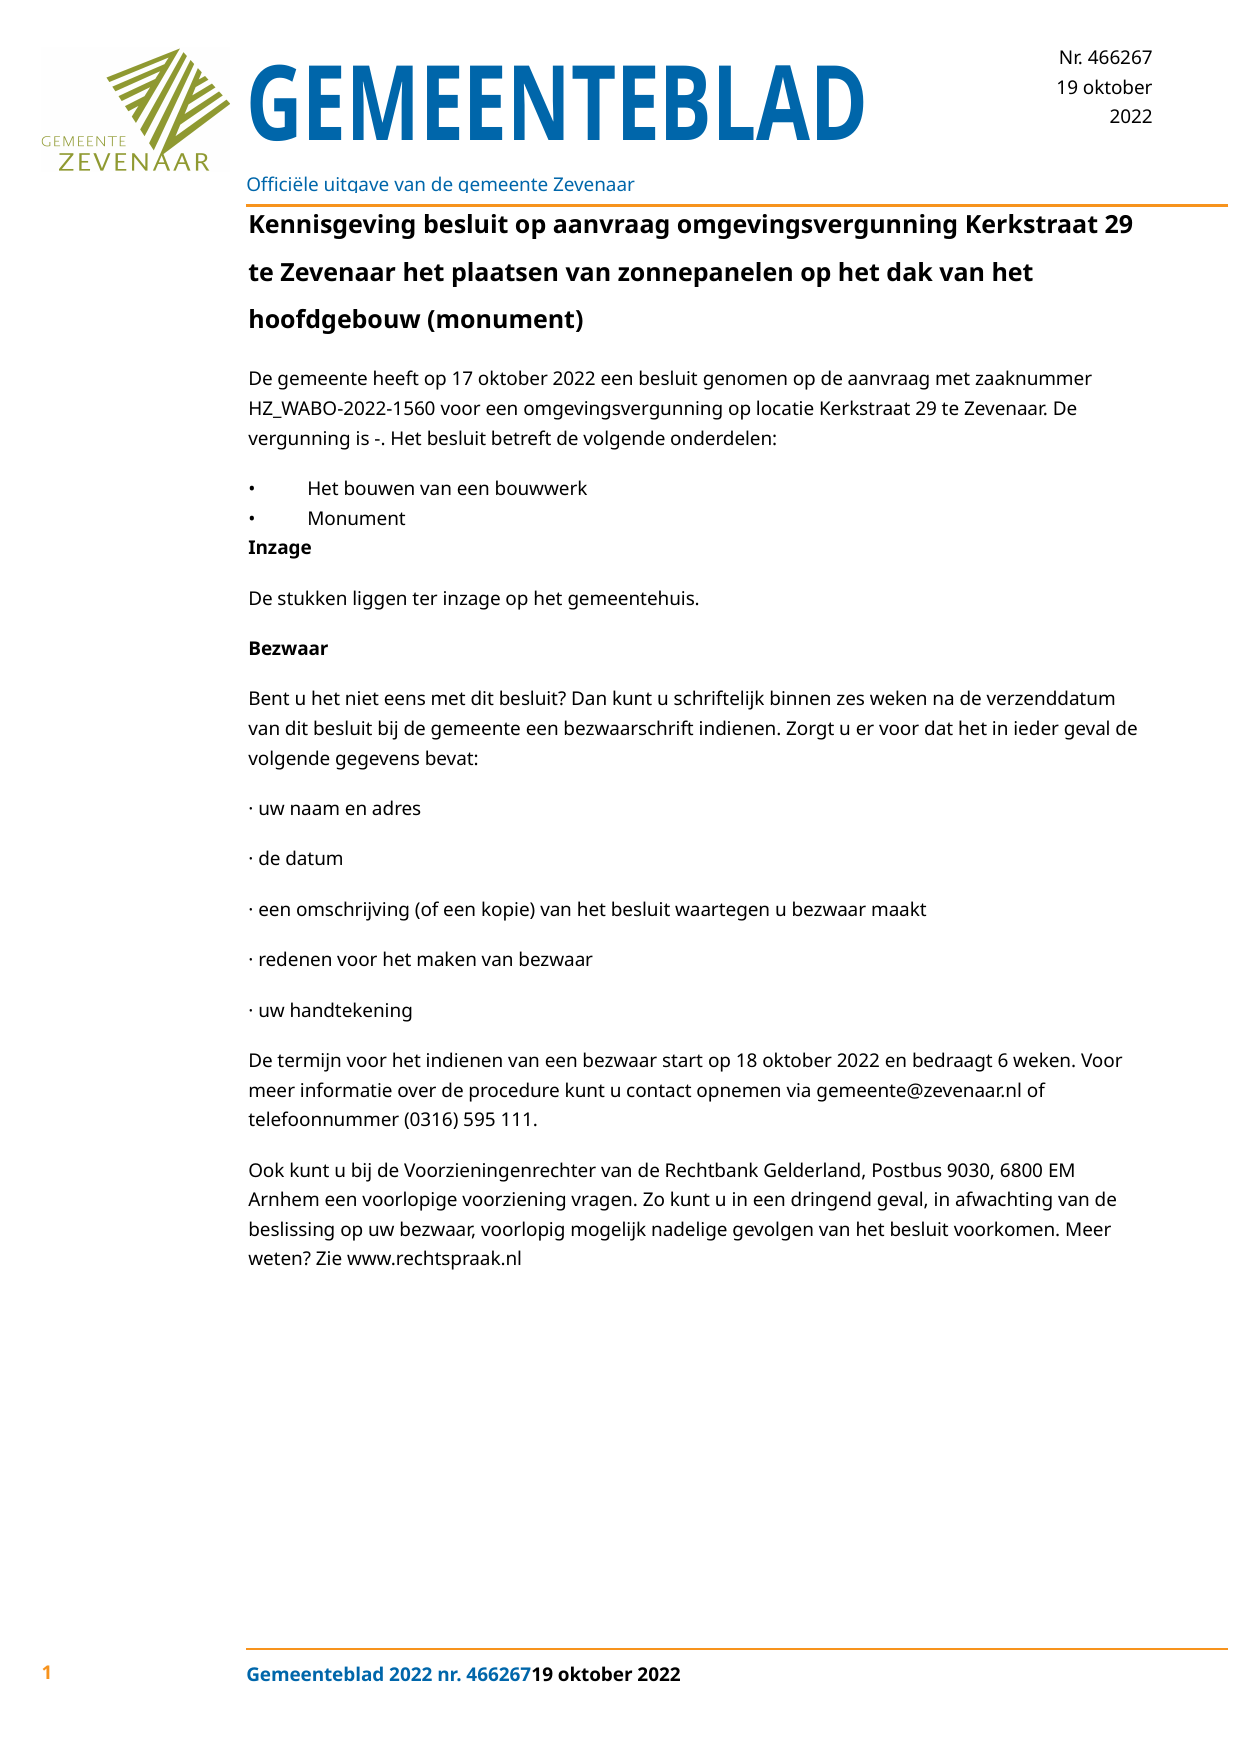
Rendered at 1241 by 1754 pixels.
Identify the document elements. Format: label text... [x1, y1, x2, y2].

picture [41, 47, 231, 172]
list Het bouwen van een bouwwerk [248, 475, 1152, 501]
text De stukken liggen ter inzage op het gemeentehuis. [248, 585, 1152, 610]
text De gemeente heeft op 17 oktober 2022 een besluit genomen op de aanvraag met zaaknummer HZ_WABO-2022-1560 voor een omgevingsvergunning op locatie Kerkstraat 29 te Zevenaar. De vergunning is -. Het besluit betreft de volgende onderdelen: [248, 366, 1152, 450]
text Kennisgeving besluit op aanvraag omgevingsvergunning Kerkstraat 29 te Zevenaar het plaatsen van zonnepanelen op het dak van het hoofdgebouw (monument) [248, 207, 1152, 336]
list Monument [248, 505, 1152, 530]
text · de datum [248, 846, 1152, 871]
text De termijn voor het indienen van een bezwaar start op 18 oktober 2022 en bedraagt 6 weken. Voor meer informatie over de procedure kunt u contact opnemen via gemeente@zevenaar.nl of telefoonnummer (0316) 595 111. [248, 1047, 1152, 1132]
text · uw handtekening [248, 997, 1152, 1022]
text Bezwaar [248, 635, 1152, 661]
text · een omschrijving (of een kopie) van het besluit waartegen u bezwaar maakt [248, 896, 1152, 922]
text · uw naam en adres [248, 795, 1152, 821]
text · redenen voor het maken van bezwaar [248, 946, 1152, 972]
text Ook kunt u bij de Voorzieningenrechter van de Rechtbank Gelderland, Postbus 9030, 6800 EM Arnhem een voorlopige voorziening vragen. Zo kunt u in een dringend geval, in afwachting van de beslissing op uw bezwaar, voorlopig mogelijk nadelige gevolgen van het besluit voorkomen. Meer weten? Zie www.rechtspraak.nl [248, 1157, 1152, 1271]
text Inzage [248, 534, 1152, 560]
text Bent u het niet eens met dit besluit? Dan kunt u schriftelijk binnen zes weken na de verzenddatum van dit besluit bij de gemeente een bezwaarschrift indienen. Zorgt u er voor dat het in ieder geval de volgende gegevens bevat: [248, 686, 1152, 770]
